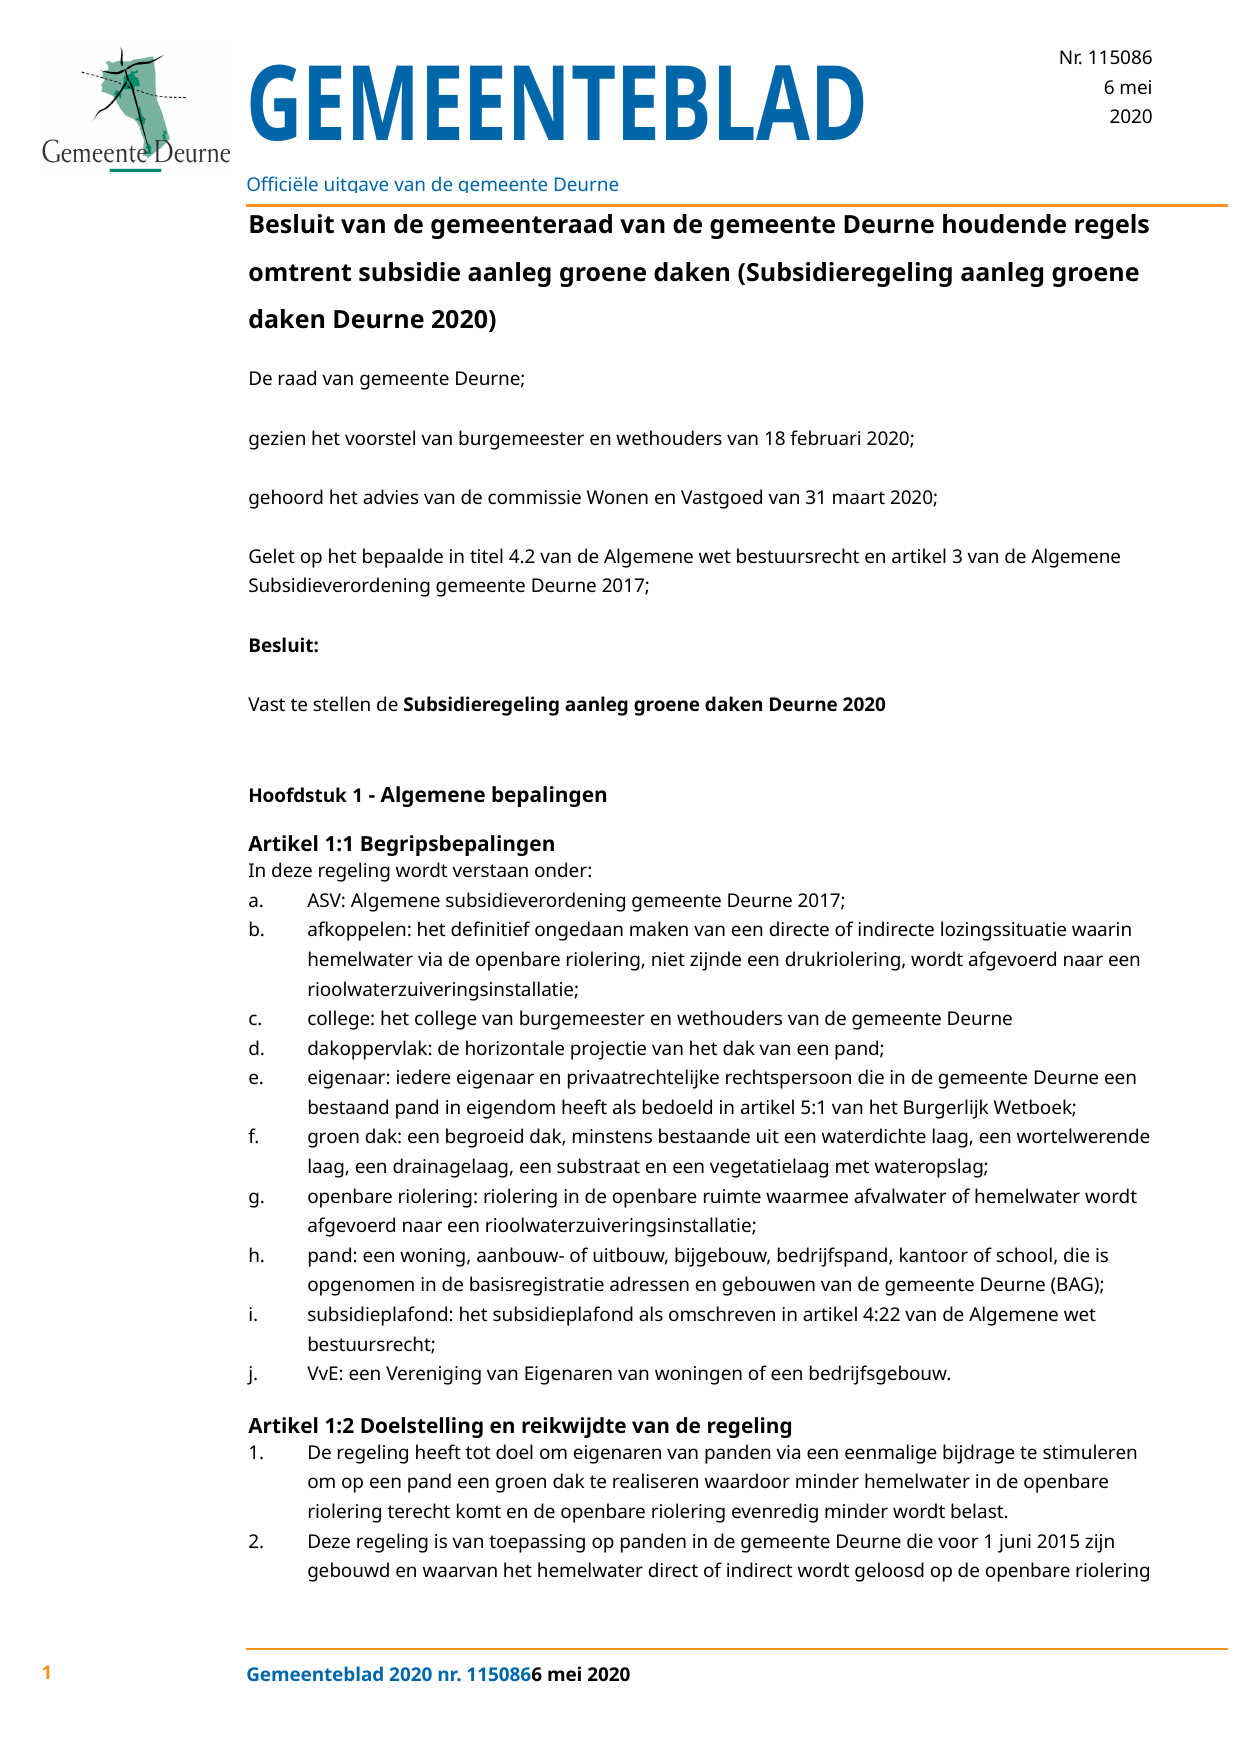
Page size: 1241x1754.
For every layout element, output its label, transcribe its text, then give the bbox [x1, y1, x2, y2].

text Gelet op het bepaalde in titel 4.2 van de Algemene wet bestuursrecht en artikel 3 van de Algemene Subsidieverordening gemeente Deurne 2017; [248, 543, 1152, 598]
list ASV: Algemene subsidieverordening gemeente Deurne 2017; [248, 887, 1152, 913]
text Artikel 1:2 Doelstelling en reikwijdte van de regeling [248, 1411, 1152, 1439]
text Artikel 1:1 Begripsbepalingen [248, 829, 1152, 857]
text Besluit van de gemeenteraad van de gemeente Deurne houdende regels omtrent subsidie aanleg groene daken (Subsidieregeling aanleg groene daken Deurne 2020) [248, 207, 1152, 336]
list De regeling heeft tot doel om eigenaren van panden via een eenmalige bijdrage te stimuleren om op een pand een groen dak te realiseren waardoor minder hemelwater in de openbare riolering terecht komt en de openbare riolering evenredig minder wordt belast. [248, 1439, 1152, 1524]
list groen dak: een begroeid dak, minstens bestaande uit een waterdichte laag, een wortelwerende laag, een drainagelaag, een substraat en een vegetatielaag met wateropslag; [248, 1124, 1152, 1179]
list college: het college van burgemeester en wethouders van de gemeente Deurne [248, 1005, 1152, 1031]
text Vast te stellen de Subsidieregeling aanleg groene daken Deurne 2020 [248, 691, 1152, 717]
list afkoppelen: het definitief ongedaan maken van een directe of indirecte lozingssituatie waarin hemelwater via de openbare riolering, niet zijnde een drukriolering, wordt afgevoerd naar een rioolwaterzuiveringsinstallatie; [248, 917, 1152, 1001]
list subsidieplafond: het subsidieplafond als omschreven in artikel 4:22 van de Algemene wet bestuursrecht; [248, 1301, 1152, 1356]
text Hoofdstuk 1 - Algemene bepalingen [248, 780, 1152, 808]
text In deze regeling wordt verstaan onder: [248, 857, 1152, 883]
text gehoord het advies van de commissie Wonen en Vastgoed van 31 maart 2020; [248, 484, 1152, 509]
list VvE: een Vereniging van Eigenaren van woningen of een bedrijfsgebouw. [248, 1360, 1152, 1386]
text gezien het voorstel van burgemeester en wethouders van 18 februari 2020; [248, 425, 1152, 450]
list dakoppervlak: de horizontale projectie van het dak van een pand; [248, 1035, 1152, 1061]
list openbare riolering: riolering in de openbare ruimte waarmee afvalwater of hemelwater wordt afgevoerd naar een rioolwaterzuiveringsinstallatie; [248, 1183, 1152, 1238]
list pand: een woning, aanbouw- of uitbouw, bijgebouw, bedrijfspand, kantoor of school, die is opgenomen in de basisregistratie adressen en gebouwen van de gemeente Deurne (BAG); [248, 1242, 1152, 1297]
text Besluit: [248, 632, 1152, 657]
list eigenaar: iedere eigenaar en privaatrechtelijke rechtspersoon die in de gemeente Deurne een bestaand pand in eigendom heeft als bedoeld in artikel 5:1 van het Burgerlijk Wetboek; [248, 1064, 1152, 1120]
picture [41, 47, 231, 172]
text De raad van gemeente Deurne; [248, 366, 1152, 391]
list Deze regeling is van toepassing op panden in de gemeente Deurne die voor 1 juni 2015 zijn gebouwd en waarvan het hemelwater direct of indirect wordt geloosd op de openbare riolering [248, 1528, 1152, 1583]
